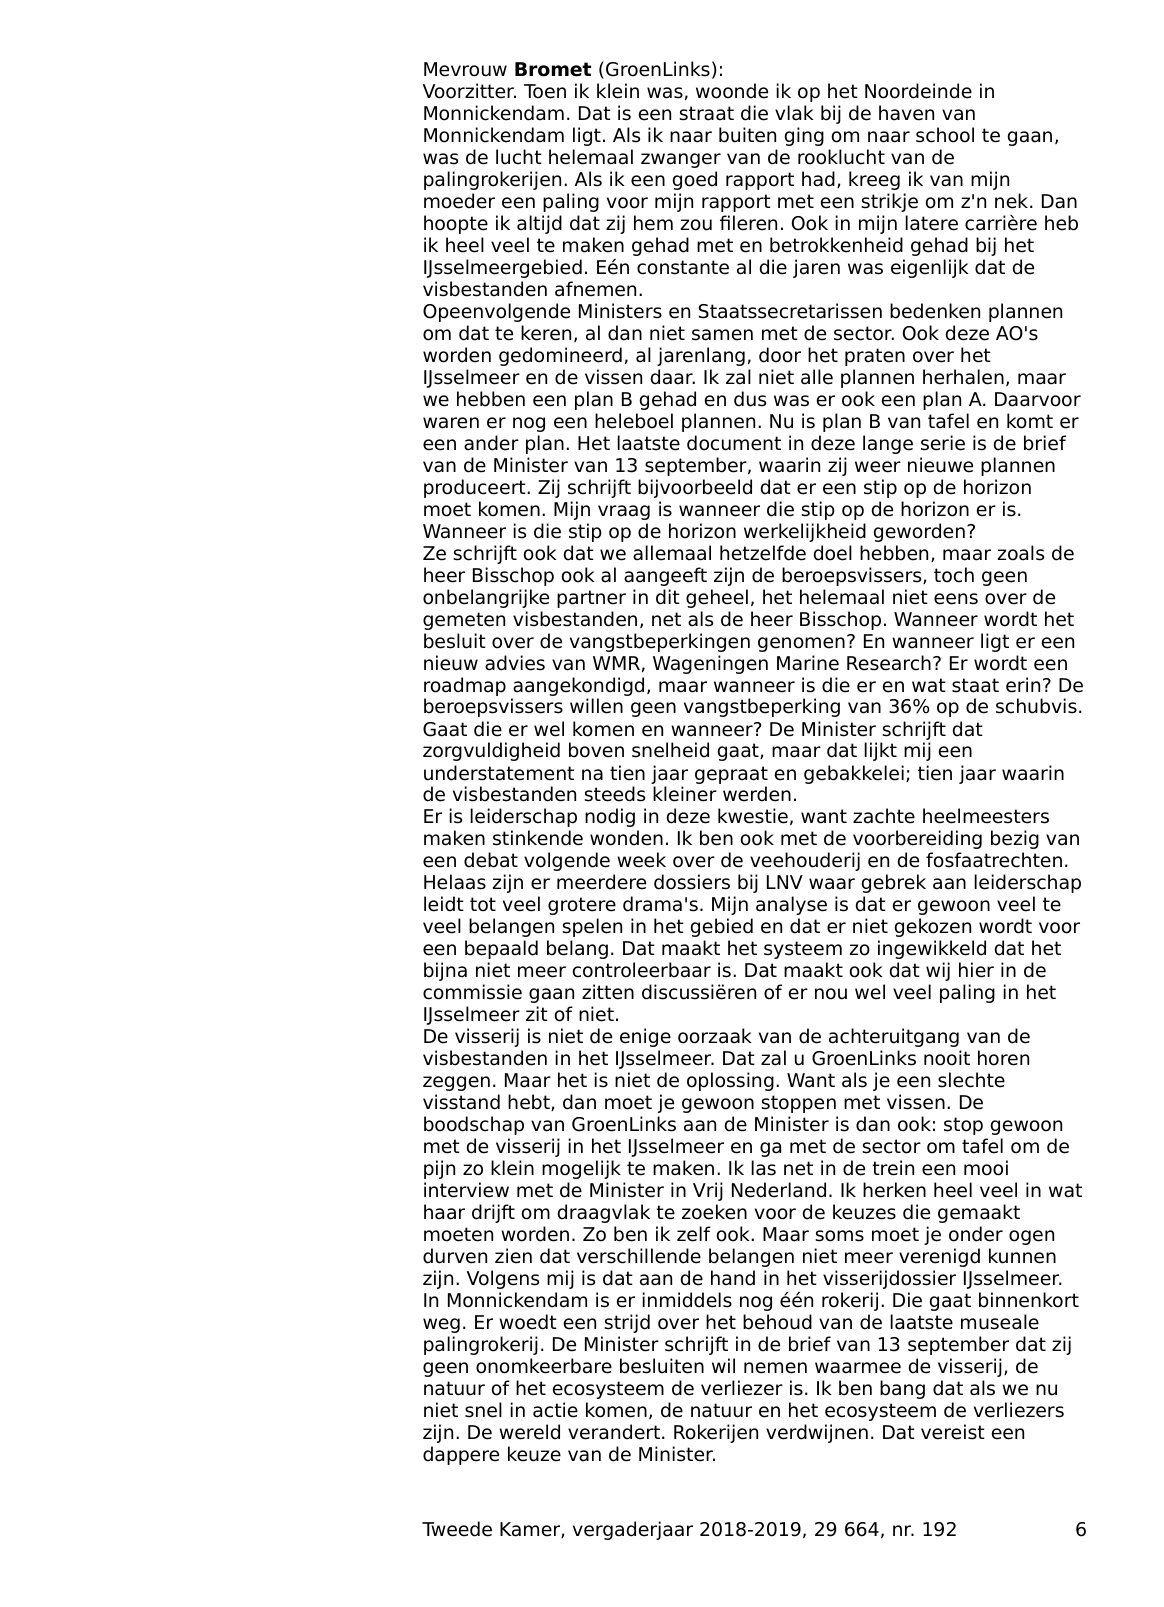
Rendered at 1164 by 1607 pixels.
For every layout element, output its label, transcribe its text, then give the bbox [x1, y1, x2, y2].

text In Monnickendam is er inmiddels nog één rokerij. Die gaat binnenkort weg. Er woedt een strijd over het behoud van de laatste museale palingrokerij. De Minister schrijft in de brief van 13 september dat zij geen onomkeerbare besluiten wil nemen waarmee de visserij, de natuur of het ecosysteem de verliezer is. Ik ben bang dat als we nu niet snel in actie komen, de natuur en het ecosysteem de verliezers zijn. De wereld verandert. Rokerijen verdwijnen. Dat vereist een dappere keuze van de Minister. [422, 1290, 1087, 1466]
text De visserij is niet de enige oorzaak van de achteruitgang van de visbestanden in het IJsselmeer. Dat zal u GroenLinks nooit horen zeggen. Maar het is niet de oplossing. Want als je een slechte visstand hebt, dan moet je gewoon stoppen met vissen. De boodschap van GroenLinks aan de Minister is dan ook: stop gewoon met de visserij in het IJsselmeer en ga met de sector om tafel om de pijn zo klein mogelijk te maken. Ik las net in de trein een mooi interview met de Minister in Vrij Nederland. Ik herken heel veel in wat haar drijft om draagvlak te zoeken voor de keuzes die gemaakt moeten worden. Zo ben ik zelf ook. Maar soms moet je onder ogen durven zien dat verschillende belangen niet meer verenigd kunnen zijn. Volgens mij is dat aan de hand in het visserijdossier IJsselmeer. [422, 1026, 1087, 1290]
text Voorzitter. Toen ik klein was, woonde ik op het Noordeinde in Monnickendam. Dat is een straat die vlak bij de haven van Monnickendam ligt. Als ik naar buiten ging om naar school te gaan, was de lucht helemaal zwanger van de rooklucht van de palingrokerijen. Als ik een goed rapport had, kreeg ik van mijn moeder een paling voor mijn rapport met een strikje om z'n nek. Dan hoopte ik altijd dat zij hem zou fileren. Ook in mijn latere carrière heb ik heel veel te maken gehad met en betrokkenheid gehad bij het IJsselmeergebied. Eén constante al die jaren was eigenlijk dat de visbestanden afnemen. [422, 81, 1087, 301]
text Opeenvolgende Ministers en Staatssecretarissen bedenken plannen om dat te keren, al dan niet samen met de sector. Ook deze AO's worden gedomineerd, al jarenlang, door het praten over het IJsselmeer en de vissen daar. Ik zal niet alle plannen herhalen, maar we hebben een plan B gehad en dus was er ook een plan A. Daarvoor waren er nog een heleboel plannen. Nu is plan B van tafel en komt er een ander plan. Het laatste document in deze lange serie is de brief van de Minister van 13 september, waarin zij weer nieuwe plannen produceert. Zij schrijft bijvoorbeeld dat er een stip op de horizon moet komen. Mijn vraag is wanneer die stip op de horizon er is. Wanneer is die stip op de horizon werkelijkheid geworden? [422, 301, 1087, 543]
text Mevrouw Bromet (GroenLinks): [422, 59, 1087, 81]
text Er is leiderschap nodig in deze kwestie, want zachte heelmeesters maken stinkende wonden. Ik ben ook met de voorbereiding bezig van een debat volgende week over de veehouderij en de fosfaatrechten. Helaas zijn er meerdere dossiers bij LNV waar gebrek aan leiderschap leidt tot veel grotere drama's. Mijn analyse is dat er gewoon veel te veel belangen spelen in het gebied en dat er niet gekozen wordt voor een bepaald belang. Dat maakt het systeem zo ingewikkeld dat het bijna niet meer controleerbaar is. Dat maakt ook dat wij hier in de commissie gaan zitten discussiëren of er nou wel veel paling in het IJsselmeer zit of niet. [422, 806, 1087, 1026]
text Ze schrijft ook dat we allemaal hetzelfde doel hebben, maar zoals de heer Bisschop ook al aangeeft zijn de beroepsvissers, toch geen onbelangrijke partner in dit geheel, het helemaal niet eens over de gemeten visbestanden, net als de heer Bisschop. Wanneer wordt het besluit over de vangstbeperkingen genomen? En wanneer ligt er een nieuw advies van WMR, Wageningen Marine Research? Er wordt een roadmap aangekondigd, maar wanneer is die er en wat staat erin? De beroepsvissers willen geen vangstbeperking van 36% op de schubvis. Gaat die er wel komen en wanneer? De Minister schrijft dat zorgvuldigheid boven snelheid gaat, maar dat lijkt mij een understatement na tien jaar gepraat en gebakkelei; tien jaar waarin de visbestanden steeds kleiner werden. [422, 543, 1087, 806]
